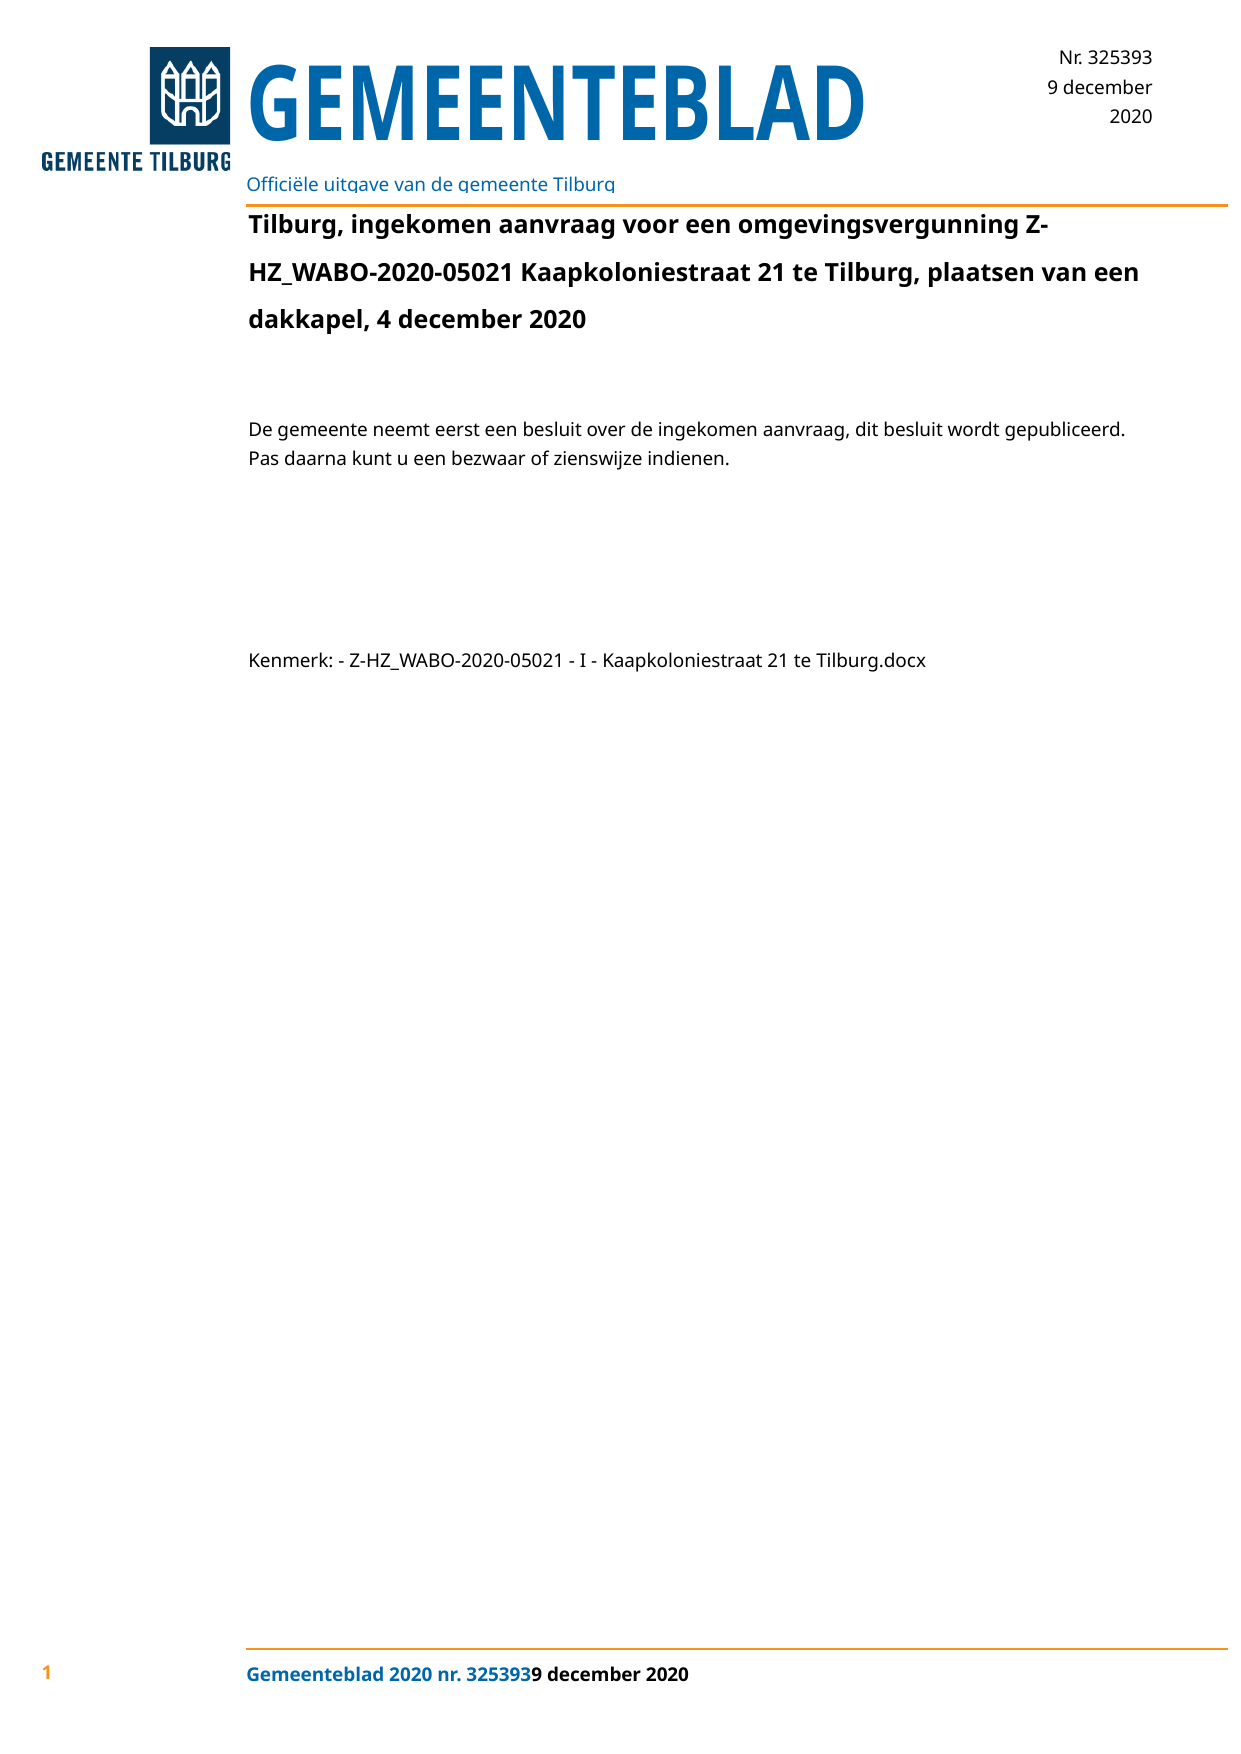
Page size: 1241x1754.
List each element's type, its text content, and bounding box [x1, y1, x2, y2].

text Tilburg, ingekomen aanvraag voor een omgevingsvergunning Z-HZ_WABO-2020-05021 Kaapkoloniestraat 21 te Tilburg, plaatsen van een dakkapel, 4 december 2020 [248, 207, 1152, 336]
text Kenmerk: - Z-HZ_WABO-2020-05021 - I - Kaapkoloniestraat 21 te Tilburg.docx [248, 647, 1152, 673]
text De gemeente neemt eerst een besluit over de ingekomen aanvraag, dit besluit wordt gepubliceerd. Pas daarna kunt u een bezwaar of zienswijze indienen. [248, 416, 1152, 471]
picture [41, 47, 231, 172]
